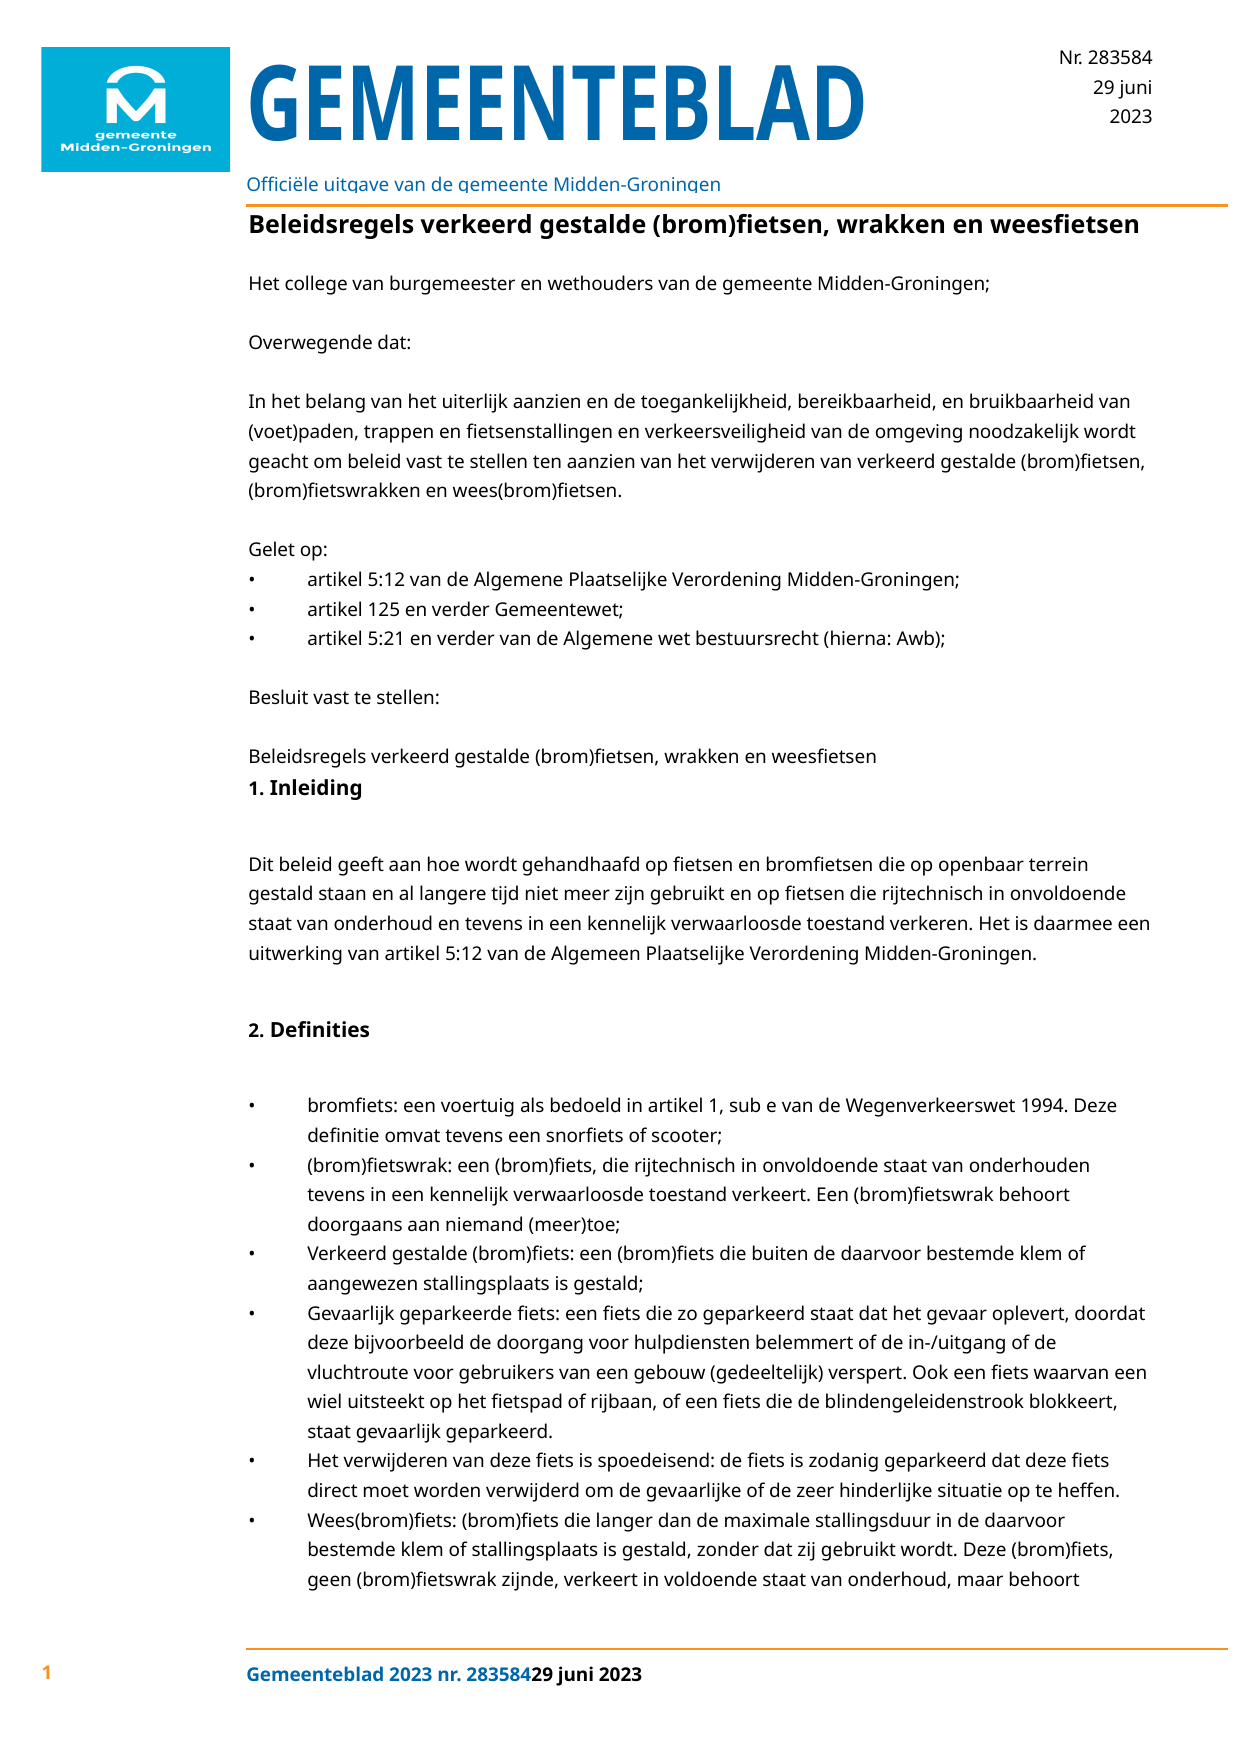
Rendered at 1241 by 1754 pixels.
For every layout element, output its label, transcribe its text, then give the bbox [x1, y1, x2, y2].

text Besluit vast te stellen: [248, 684, 1152, 710]
list artikel 125 en verder Gemeentewet; [248, 596, 1152, 621]
list Het verwijderen van deze fiets is spoedeisend: de fiets is zodanig geparkeerd dat deze fiets direct moet worden verwijderd om de gevaarlijke of de zeer hinderlijke situatie op te heffen. [248, 1448, 1152, 1503]
list bromfiets: een voertuig als bedoeld in artikel 1, sub e van de Wegenverkeerswet 1994. Deze definitie omvat tevens een snorfiets of scooter; [248, 1093, 1152, 1148]
picture [107, 89, 165, 122]
list Wees(brom)fiets: (brom)fiets die langer dan de maximale stallingsduur in de daarvoor bestemde klem of stallingsplaats is gestald, zonder dat zij gebruikt wordt. Deze (brom)fiets, geen (brom)fietswrak zijnde, verkeert in voldoende staat van onderhoud, maar behoort [248, 1507, 1152, 1592]
list Verkeerd gestalde (brom)fiets: een (brom)fiets die buiten de daarvoor bestemde klem of aangewezen stallingsplaats is gestald; [248, 1241, 1152, 1296]
text Beleidsregels verkeerd gestalde (brom)fietsen, wrakken en weesfietsen [248, 744, 1152, 769]
text Het college van burgemeester en wethouders van de gemeente Midden-Groningen; [248, 270, 1152, 296]
text Beleidsregels verkeerd gestalde (brom)fietsen, wrakken en weesfietsen [248, 207, 1152, 241]
list artikel 5:12 van de Algemene Plaatselijke Verordening Midden-Groningen; [248, 566, 1152, 592]
picture [108, 66, 164, 82]
list (brom)fietswrak: een (brom)fiets, die rijtechnisch in onvoldoende staat van onderhouden tevens in een kennelijk verwaarloosde toestand verkeert. Een (brom)fietswrak behoort doorgaans aan niemand (meer)toe; [248, 1152, 1152, 1237]
list artikel 5:21 en verder van de Algemene wet bestuursrecht (hierna: Awb); [248, 625, 1152, 651]
text Dit beleid geeft aan hoe wordt gehandhaafd op fietsen en bromfietsen die op openbaar terrein gestald staan en al langere tijd niet meer zijn gebruikt en op fietsen die rijtechnisch in onvoldoende staat van onderhoud en tevens in een kennelijk verwaarloosde toestand verkeren. Het is daarmee een uitwerking van artikel 5:12 van de Algemeen Plaatselijke Verordening Midden-Groningen. [248, 851, 1152, 965]
picture [184, 146, 190, 153]
text In het belang van het uiterlijk aanzien en de toegankelijkheid, bereikbaarheid, en bruikbaarheid van (voet)paden, trappen en fietsenstallingen en verkeersveiligheid van de omgeving noodzakelijk wordt geacht om beleid vast te stellen ten aanzien van het verwijderen van verkeerd gestalde (brom)fietsen, (brom)fietswrakken en wees(brom)fietsen. [248, 389, 1152, 503]
text Gelet op: [248, 537, 1152, 562]
text 1. Inleiding [248, 773, 1152, 802]
text Overwegende dat: [248, 329, 1152, 355]
list Gevaarlijk geparkeerde fiets: een fiets die zo geparkeerd staat dat het gevaar oplevert, doordat deze bijvoorbeeld de doorgang voor hulpdiensten belemmert of de in-/uitgang of de vluchtroute voor gebruikers van een gebouw (gedeeltelijk) verspert. Ook een fiets waarvan een wiel uitsteekt op het fietspad of rijbaan, of een fiets die de blindengeleidenstrook blokkeert, staat gevaarlijk geparkeerd. [248, 1300, 1152, 1444]
text 2. Definities [248, 1015, 1152, 1043]
